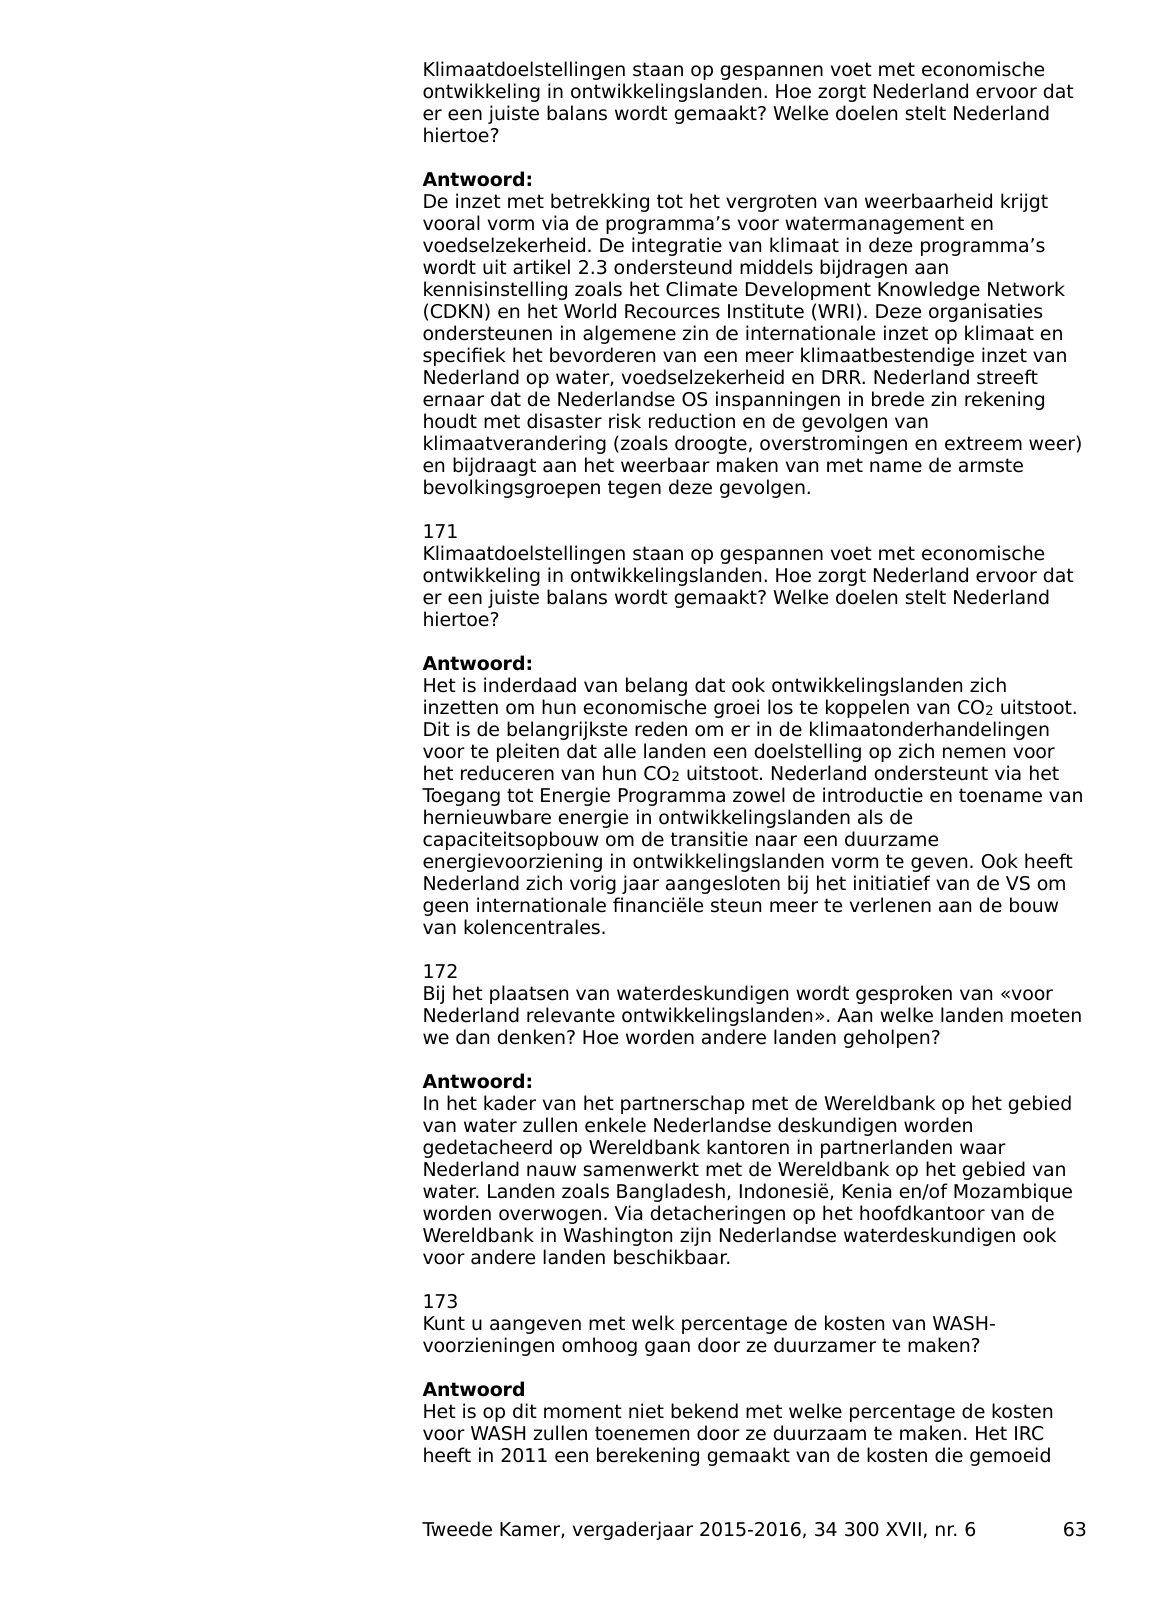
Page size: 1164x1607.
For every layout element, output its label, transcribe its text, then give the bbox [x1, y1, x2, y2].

text Antwoord: [422, 169, 1087, 191]
text Klimaatdoelstellingen staan op gespannen voet met economische ontwikkeling in ontwikkelingslanden. Hoe zorgt Nederland ervoor dat er een juiste balans wordt gemaakt? Welke doelen stelt Nederland hiertoe? [422, 543, 1087, 631]
text Antwoord: [422, 653, 1087, 675]
text 172 [422, 961, 1087, 983]
text Antwoord: [422, 1071, 1087, 1093]
text 173 [422, 1291, 1087, 1313]
text Het is inderdaad van belang dat ook ontwikkelingslanden zich inzetten om hun economische groei los te koppelen van CO2 uitstoot. Dit is de belangrijkste reden om er in de klimaatonderhandelingen voor te pleiten dat alle landen een doelstelling op zich nemen voor het reduceren van hun CO2 uitstoot. Nederland ondersteunt via het Toegang tot Energie Programma zowel de introductie en toename van hernieuwbare energie in ontwikkelingslanden als de capaciteitsopbouw om de transitie naar een duurzame energievoorziening in ontwikkelingslanden vorm te geven. Ook heeft Nederland zich vorig jaar aangesloten bij het initiatief van de VS om geen internationale financiële steun meer te verlenen aan de bouw van kolencentrales. [422, 675, 1087, 939]
text 171 [422, 521, 1087, 543]
text Het is op dit moment niet bekend met welke percentage de kosten voor WASH zullen toenemen door ze duurzaam te maken. Het IRC heeft in 2011 een berekening gemaakt van de kosten die gemoeid [422, 1401, 1087, 1467]
text De inzet met betrekking tot het vergroten van weerbaarheid krijgt vooral vorm via de programma’s voor watermanagement en voedselzekerheid. De integratie van klimaat in deze programma’s wordt uit artikel 2.3 ondersteund middels bijdragen aan kennisinstelling zoals het Climate Development Knowledge Network (CDKN) en het World Recources Institute (WRI). Deze organisaties ondersteunen in algemene zin de internationale inzet op klimaat en specifiek het bevorderen van een meer klimaatbestendige inzet van Nederland op water, voedselzekerheid en DRR. Nederland streeft ernaar dat de Nederlandse OS inspanningen in brede zin rekening houdt met disaster risk reduction en de gevolgen van klimaatverandering (zoals droogte, overstromingen en extreem weer) en bijdraagt aan het weerbaar maken van met name de armste bevolkingsgroepen tegen deze gevolgen. [422, 191, 1087, 499]
text In het kader van het partnerschap met de Wereldbank op het gebied van water zullen enkele Nederlandse deskundigen worden gedetacheerd op Wereldbank kantoren in partnerlanden waar Nederland nauw samenwerkt met de Wereldbank op het gebied van water. Landen zoals Bangladesh, Indonesië, Kenia en/of Mozambique worden overwogen. Via detacheringen op het hoofdkantoor van de Wereldbank in Washington zijn Nederlandse waterdeskundigen ook voor andere landen beschikbaar. [422, 1093, 1087, 1269]
text Klimaatdoelstellingen staan op gespannen voet met economische ontwikkeling in ontwikkelingslanden. Hoe zorgt Nederland ervoor dat er een juiste balans wordt gemaakt? Welke doelen stelt Nederland hiertoe? [422, 59, 1087, 147]
text Kunt u aangeven met welk percentage de kosten van WASH-voorzieningen omhoog gaan door ze duurzamer te maken? [422, 1313, 1087, 1357]
text Bij het plaatsen van waterdeskundigen wordt gesproken van «voor Nederland relevante ontwikkelingslanden». Aan welke landen moeten we dan denken? Hoe worden andere landen geholpen? [422, 983, 1087, 1049]
text Antwoord [422, 1379, 1087, 1401]
